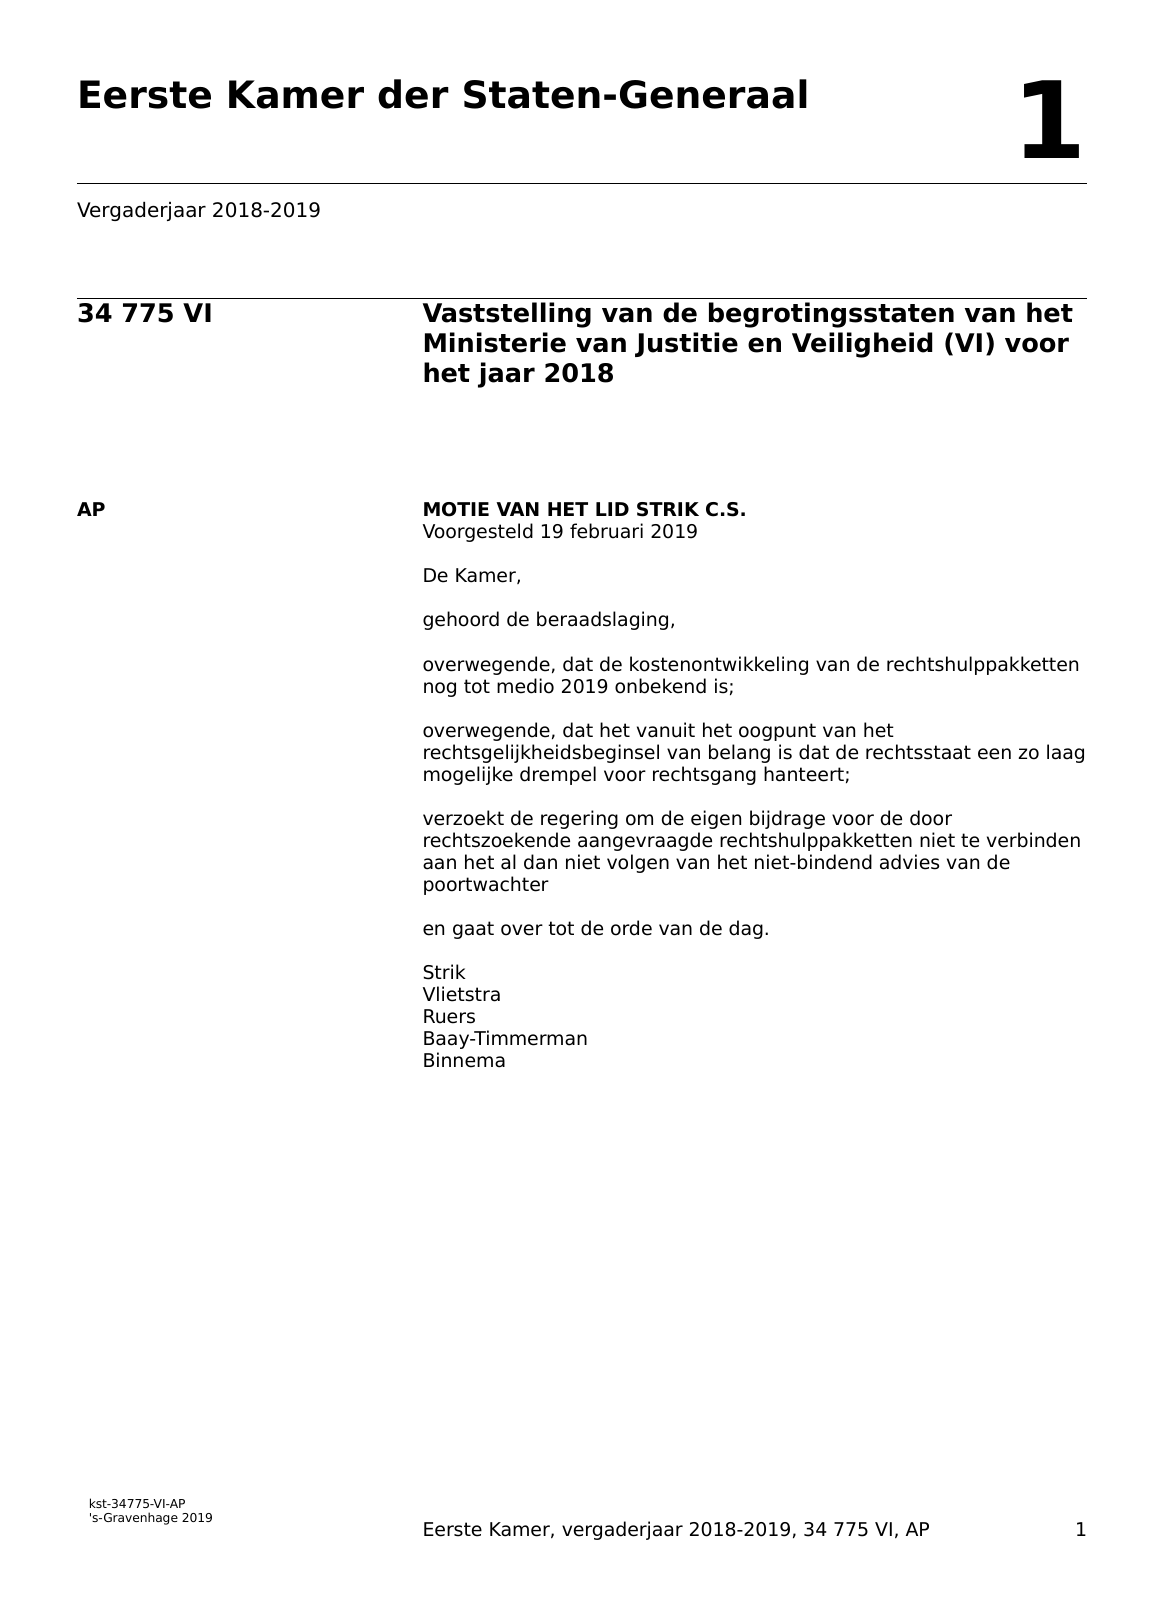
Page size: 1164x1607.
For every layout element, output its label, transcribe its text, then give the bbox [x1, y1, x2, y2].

text en gaat over tot de orde van de dag. [422, 918, 1087, 940]
table_header Eerste Kamer der Staten-Generaal [77, 59, 886, 183]
text Strik [422, 962, 1087, 984]
text De Kamer, [422, 565, 1087, 587]
table_header 1 [886, 59, 1087, 183]
text Baay-Timmerman [422, 1028, 1087, 1050]
text Vlietstra [422, 984, 1087, 1006]
subtitle 34 775 VI Vaststelling van de begrotingsstaten van het Ministerie van Justitie en Veiligheid (VI) voor het jaar 2018 [77, 299, 1087, 388]
text gehoord de beraadslaging, [422, 609, 1087, 631]
text 's-Gravenhage 2019 [88, 1511, 323, 1525]
text Ruers [422, 1006, 1087, 1028]
text Voorgesteld 19 februari 2019 [422, 521, 1087, 543]
text verzoekt de regering om de eigen bijdrage voor de door rechtszoekende aangevraagde rechtshulppakketten niet te verbinden aan het al dan niet volgen van het niet-bindend advies van de poortwachter [422, 808, 1087, 896]
text Binnema [422, 1050, 1087, 1072]
text overwegende, dat de kostenontwikkeling van de rechtshulppakketten nog tot medio 2019 onbekend is; [422, 653, 1087, 697]
text kst-34775-VI-AP [88, 1497, 323, 1511]
subtitle AP MOTIE VAN HET LID STRIK C.S. [77, 499, 1087, 521]
table_cell Vergaderjaar 2018-2019 [77, 184, 1087, 298]
text overwegende, dat het vanuit het oogpunt van het rechtsgelijkheidsbeginsel van belang is dat de rechtsstaat een zo laag mogelijke drempel voor rechtsgang hanteert; [422, 720, 1087, 786]
